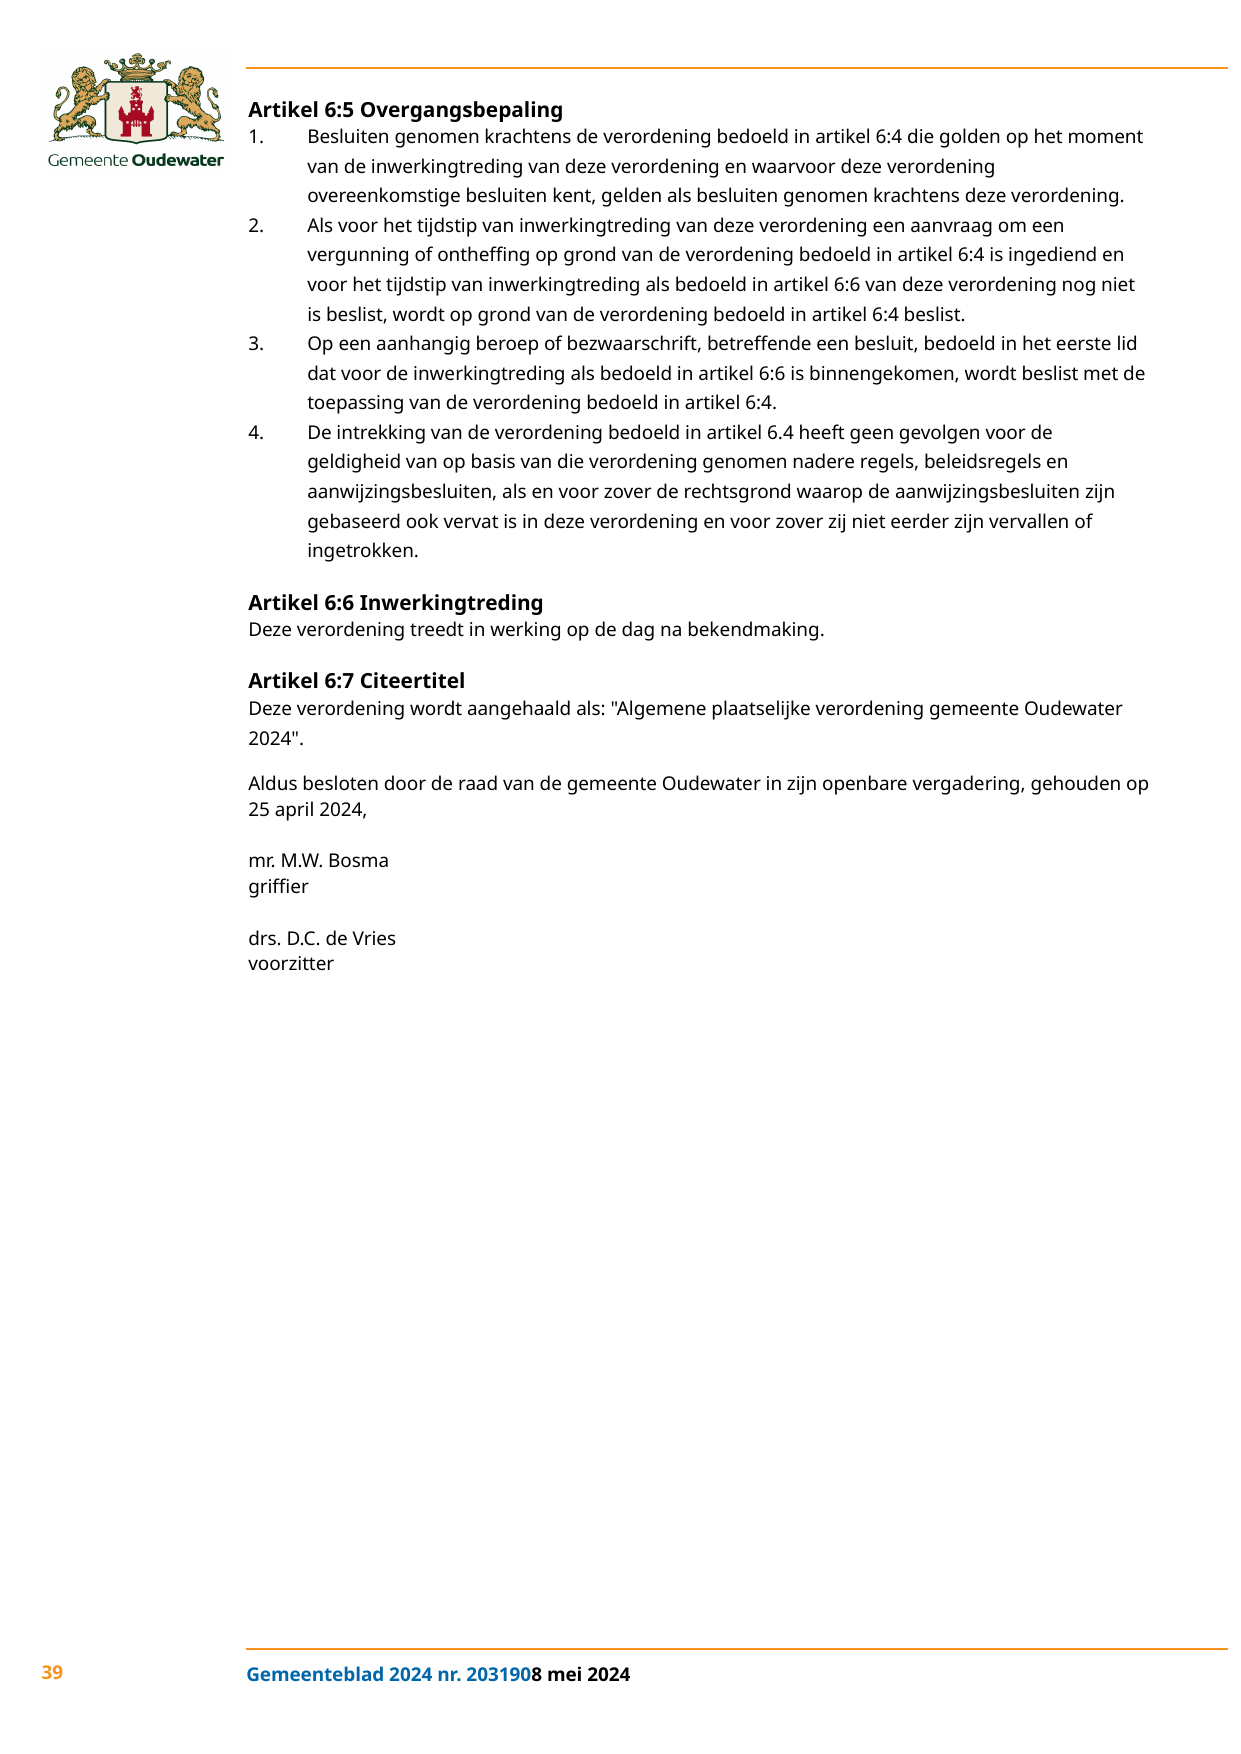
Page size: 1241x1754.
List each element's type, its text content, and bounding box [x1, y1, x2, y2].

text Deze verordening treedt in werking op de dag na bekendmaking. [248, 616, 1152, 642]
text Artikel 6:7 Citeertitel [248, 667, 1152, 695]
picture [41, 47, 231, 172]
text voorzitter [248, 950, 1152, 976]
list Als voor het tijdstip van inwerkingtreding van deze verordening een aanvraag om een vergunning of ontheffing op grond van de verordening bedoeld in artikel 6:4 is ingediend en voor het tijdstip van inwerkingtreding als bedoeld in artikel 6:6 van deze verordening nog niet is beslist, wordt op grond van de verordening bedoeld in artikel 6:4 beslist. [248, 212, 1152, 326]
text Artikel 6:6 Inwerkingtreding [248, 588, 1152, 616]
text mr. M.W. Bosma [248, 847, 1152, 873]
list Op een aanhangig beroep of bezwaarschrift, betreffende een besluit, bedoeld in het eerste lid dat voor de inwerkingtreding als bedoeld in artikel 6:6 is binnengekomen, wordt beslist met de toepassing van de verordening bedoeld in artikel 6:4. [248, 330, 1152, 415]
list De intrekking van de verordening bedoeld in artikel 6.4 heeft geen gevolgen voor de geldigheid van op basis van die verordening genomen nadere regels, beleidsregels en aanwijzingsbesluiten, als en voor zover de rechtsgrond waarop de aanwijzingsbesluiten zijn gebaseerd ook vervat is in deze verordening en voor zover zij niet eerder zijn vervallen of ingetrokken. [248, 419, 1152, 563]
text Aldus besloten door de raad van de gemeente Oudewater in zijn openbare vergadering, gehouden op 25 april 2024, [248, 770, 1152, 822]
text Deze verordening wordt aangehaald als: "Algemene plaatselijke verordening gemeente Oudewater 2024". [248, 695, 1152, 750]
text drs. D.C. de Vries [248, 925, 1152, 950]
text griffier [248, 873, 1152, 899]
list Besluiten genomen krachtens de verordening bedoeld in artikel 6:4 die golden op het moment van de inwerkingtreding van deze verordening en waarvoor deze verordening overeenkomstige besluiten kent, gelden als besluiten genomen krachtens deze verordening. [248, 123, 1152, 208]
text Artikel 6:5 Overgangsbepaling [248, 95, 1152, 123]
